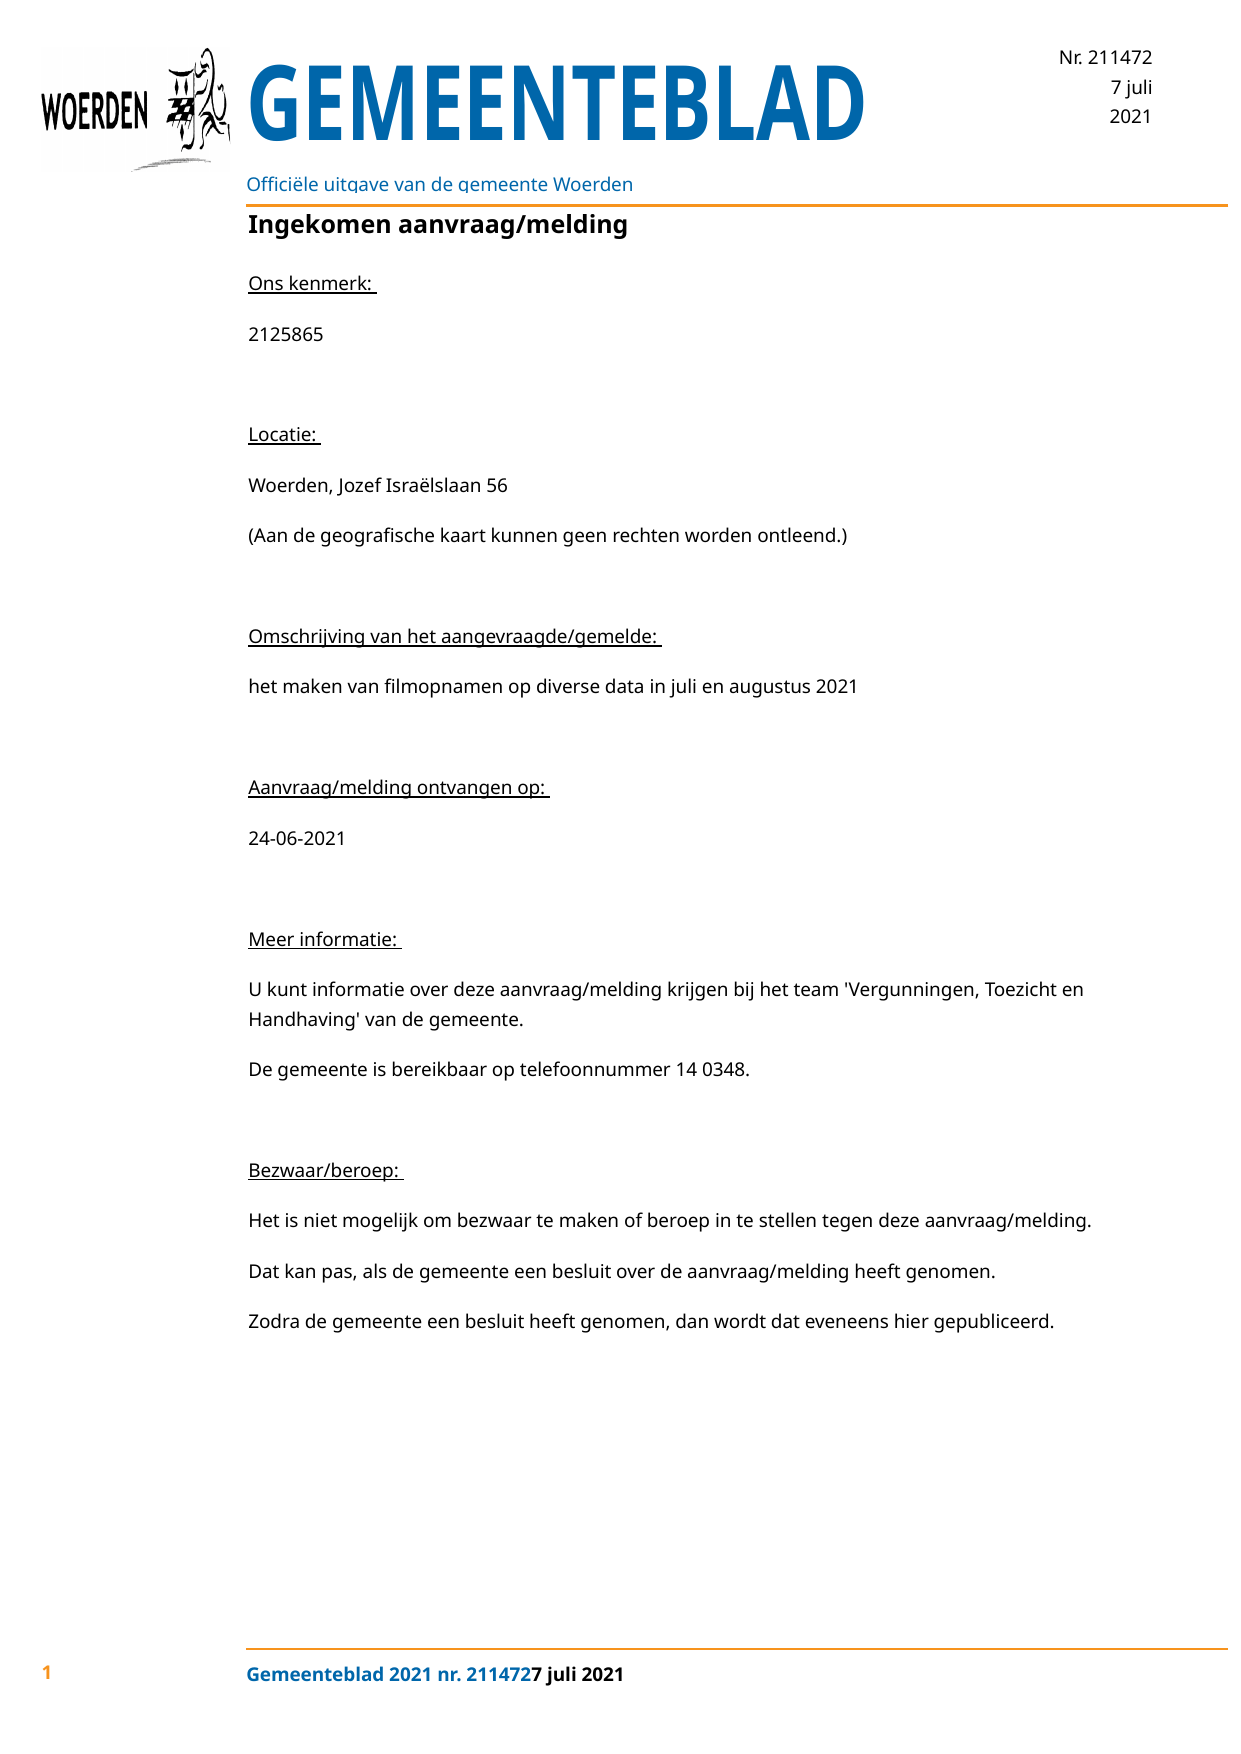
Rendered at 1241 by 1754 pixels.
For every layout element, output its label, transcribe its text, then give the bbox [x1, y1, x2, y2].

text Bezwaar/beroep: [248, 1157, 1152, 1183]
text Ingekomen aanvraag/melding [248, 207, 1152, 241]
text het maken van filmopnamen op diverse data in juli en augustus 2021 [248, 674, 1152, 699]
text 24-06-2021 [248, 825, 1152, 851]
text Meer informatie: [248, 926, 1152, 951]
text Woerden, Jozef Israëlslaan 56 [248, 472, 1152, 498]
text Het is niet mogelijk om bezwaar te maken of beroep in te stellen tegen deze aanvraag/melding. [248, 1207, 1152, 1233]
text 2125865 [248, 321, 1152, 346]
text U kunt informatie over deze aanvraag/melding krijgen bij het team 'Vergunningen, Toezicht en Handhaving' van de gemeente. [248, 976, 1152, 1031]
text Aanvraag/melding ontvangen op: [248, 774, 1152, 800]
text Locatie: [248, 422, 1152, 447]
text De gemeente is bereikbaar op telefoonnummer 14 0348. [248, 1056, 1152, 1082]
text Ons kenmerk: [248, 270, 1152, 296]
text Omschrijving van het aangevraagde/gemelde: [248, 623, 1152, 649]
text (Aan de geografische kaart kunnen geen rechten worden ontleend.) [248, 522, 1152, 548]
text Zodra de gemeente een besluit heeft genomen, dan wordt dat eveneens hier gepubliceerd. [248, 1308, 1152, 1334]
text Dat kan pas, als de gemeente een besluit over de aanvraag/melding heeft genomen. [248, 1258, 1152, 1283]
picture [41, 47, 231, 172]
